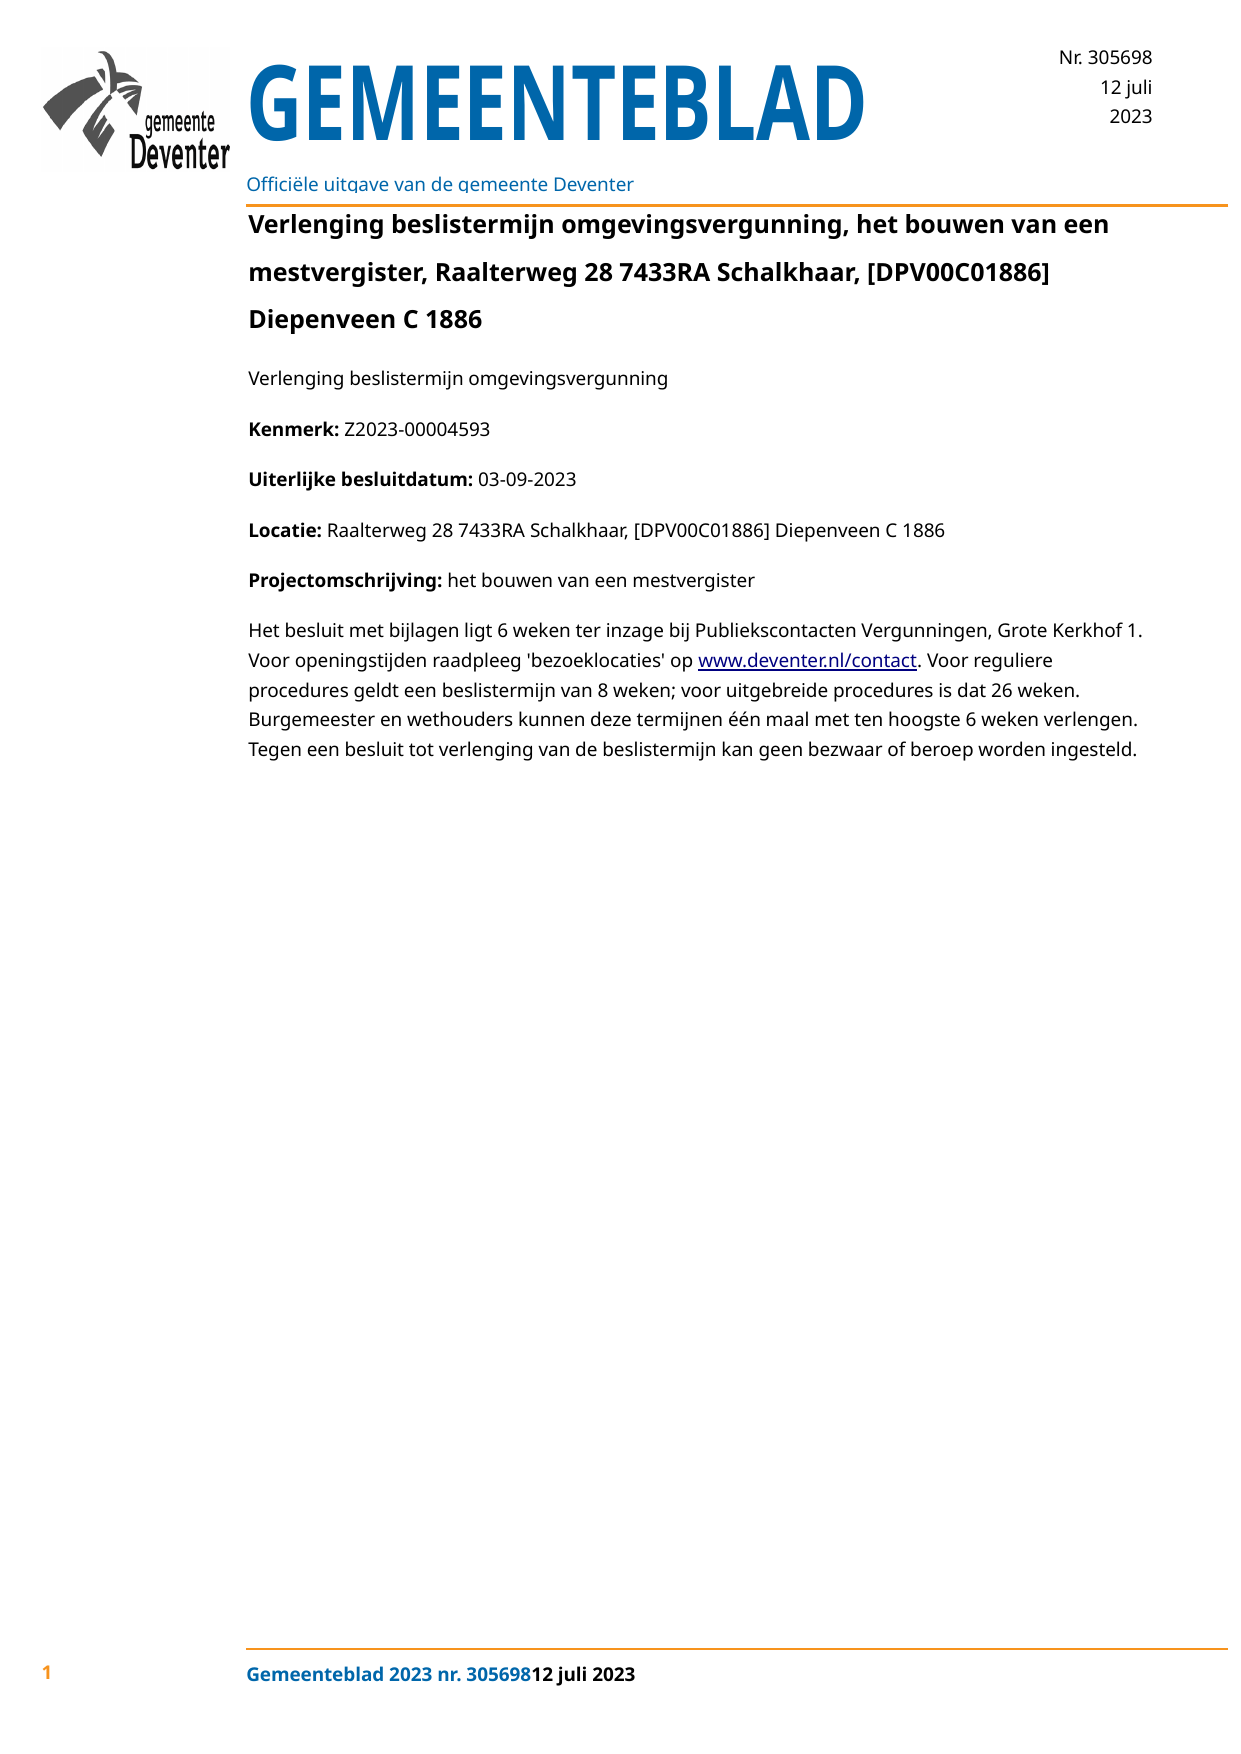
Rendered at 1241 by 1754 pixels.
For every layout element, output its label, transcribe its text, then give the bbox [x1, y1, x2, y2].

picture [41, 47, 231, 172]
text Uiterlijke besluitdatum: 03-09-2023 [248, 466, 1152, 492]
text Kenmerk: Z2023-00004593 [248, 416, 1152, 442]
text Projectomschrijving: het bouwen van een mestvergister [248, 567, 1152, 593]
text Verlenging beslistermijn omgevingsvergunning, het bouwen van een mestvergister, Raalterweg 28 7433RA Schalkhaar, [DPV00C01886] Diepenveen C 1886 [248, 207, 1152, 336]
text Het besluit met bijlagen ligt 6 weken ter inzage bij Publiekscontacten Vergunningen, Grote Kerkhof 1. Voor openingstijden raadpleeg 'bezoeklocaties' op www.deventer.nl/contact. Voor reguliere procedures geldt een beslistermijn van 8 weken; voor uitgebreide procedures is dat 26 weken. Burgemeester en wethouders kunnen deze termijnen één maal met ten hoogste 6 weken verlengen. Tegen een besluit tot verlenging van de beslistermijn kan geen bezwaar of beroep worden ingesteld. [248, 618, 1152, 762]
text Locatie: Raalterweg 28 7433RA Schalkhaar, [DPV00C01886] Diepenveen C 1886 [248, 517, 1152, 542]
text Verlenging beslistermijn omgevingsvergunning [248, 366, 1152, 391]
